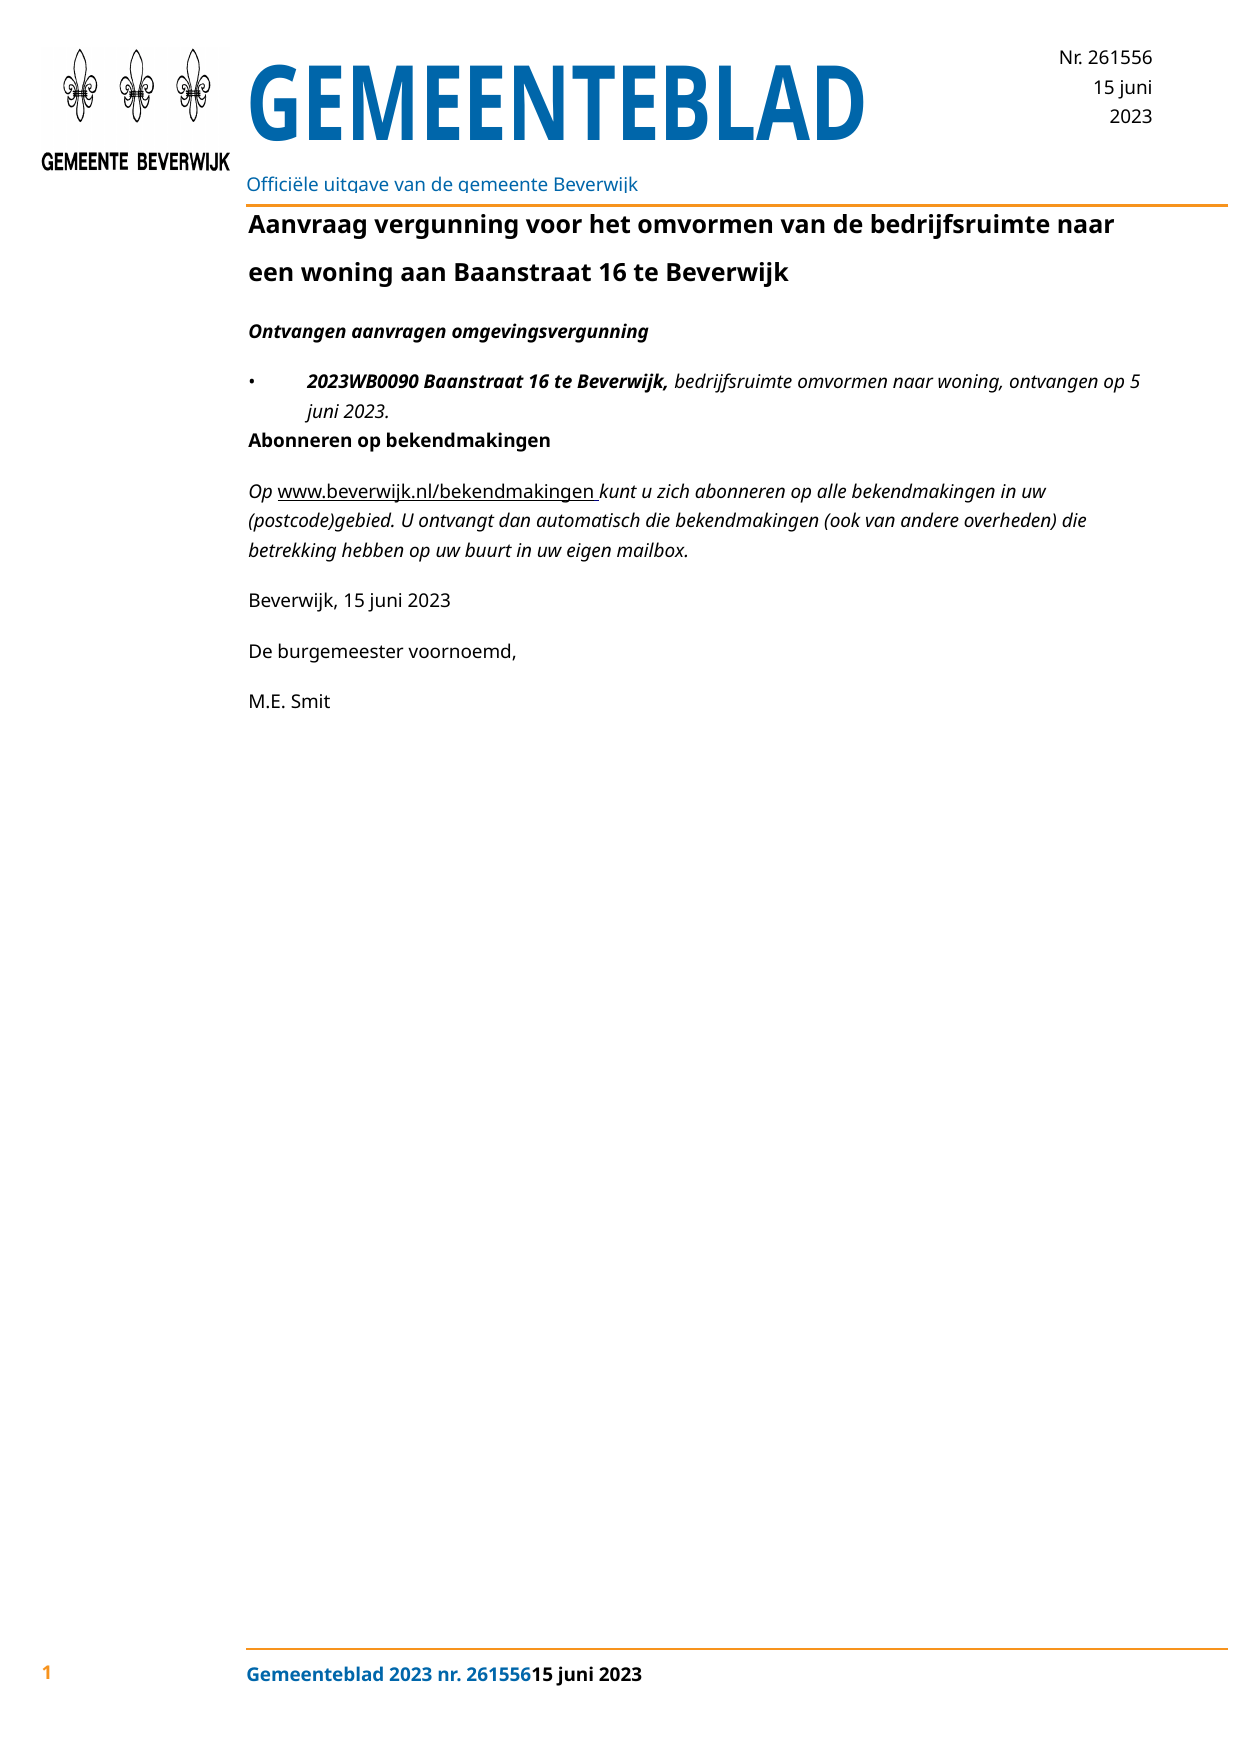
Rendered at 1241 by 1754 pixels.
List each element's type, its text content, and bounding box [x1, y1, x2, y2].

text Beverwijk, 15 juni 2023 [248, 587, 1152, 613]
text Op www.beverwijk.nl/bekendmakingen kunt u zich abonneren op alle bekendmakingen in uw (postcode)gebied. U ontvangt dan automatisch die bekendmakingen (ook van andere overheden) die betrekking hebben op uw buurt in uw eigen mailbox. [248, 478, 1152, 563]
text Abonneren op bekendmakingen [248, 427, 1152, 453]
picture [41, 47, 231, 172]
text Aanvraag vergunning voor het omvormen van de bedrijfsruimte naar een woning aan Baanstraat 16 te Beverwijk [248, 207, 1152, 288]
text De burgemeester voornoemd, [248, 638, 1152, 664]
text M.E. Smit [248, 688, 1152, 714]
text Ontvangen aanvragen omgevingsvergunning [248, 318, 1152, 344]
list 2023WB0090 Baanstraat 16 te Beverwijk, bedrijfsruimte omvormen naar woning, ontvangen op 5 juni 2023. [248, 368, 1152, 424]
